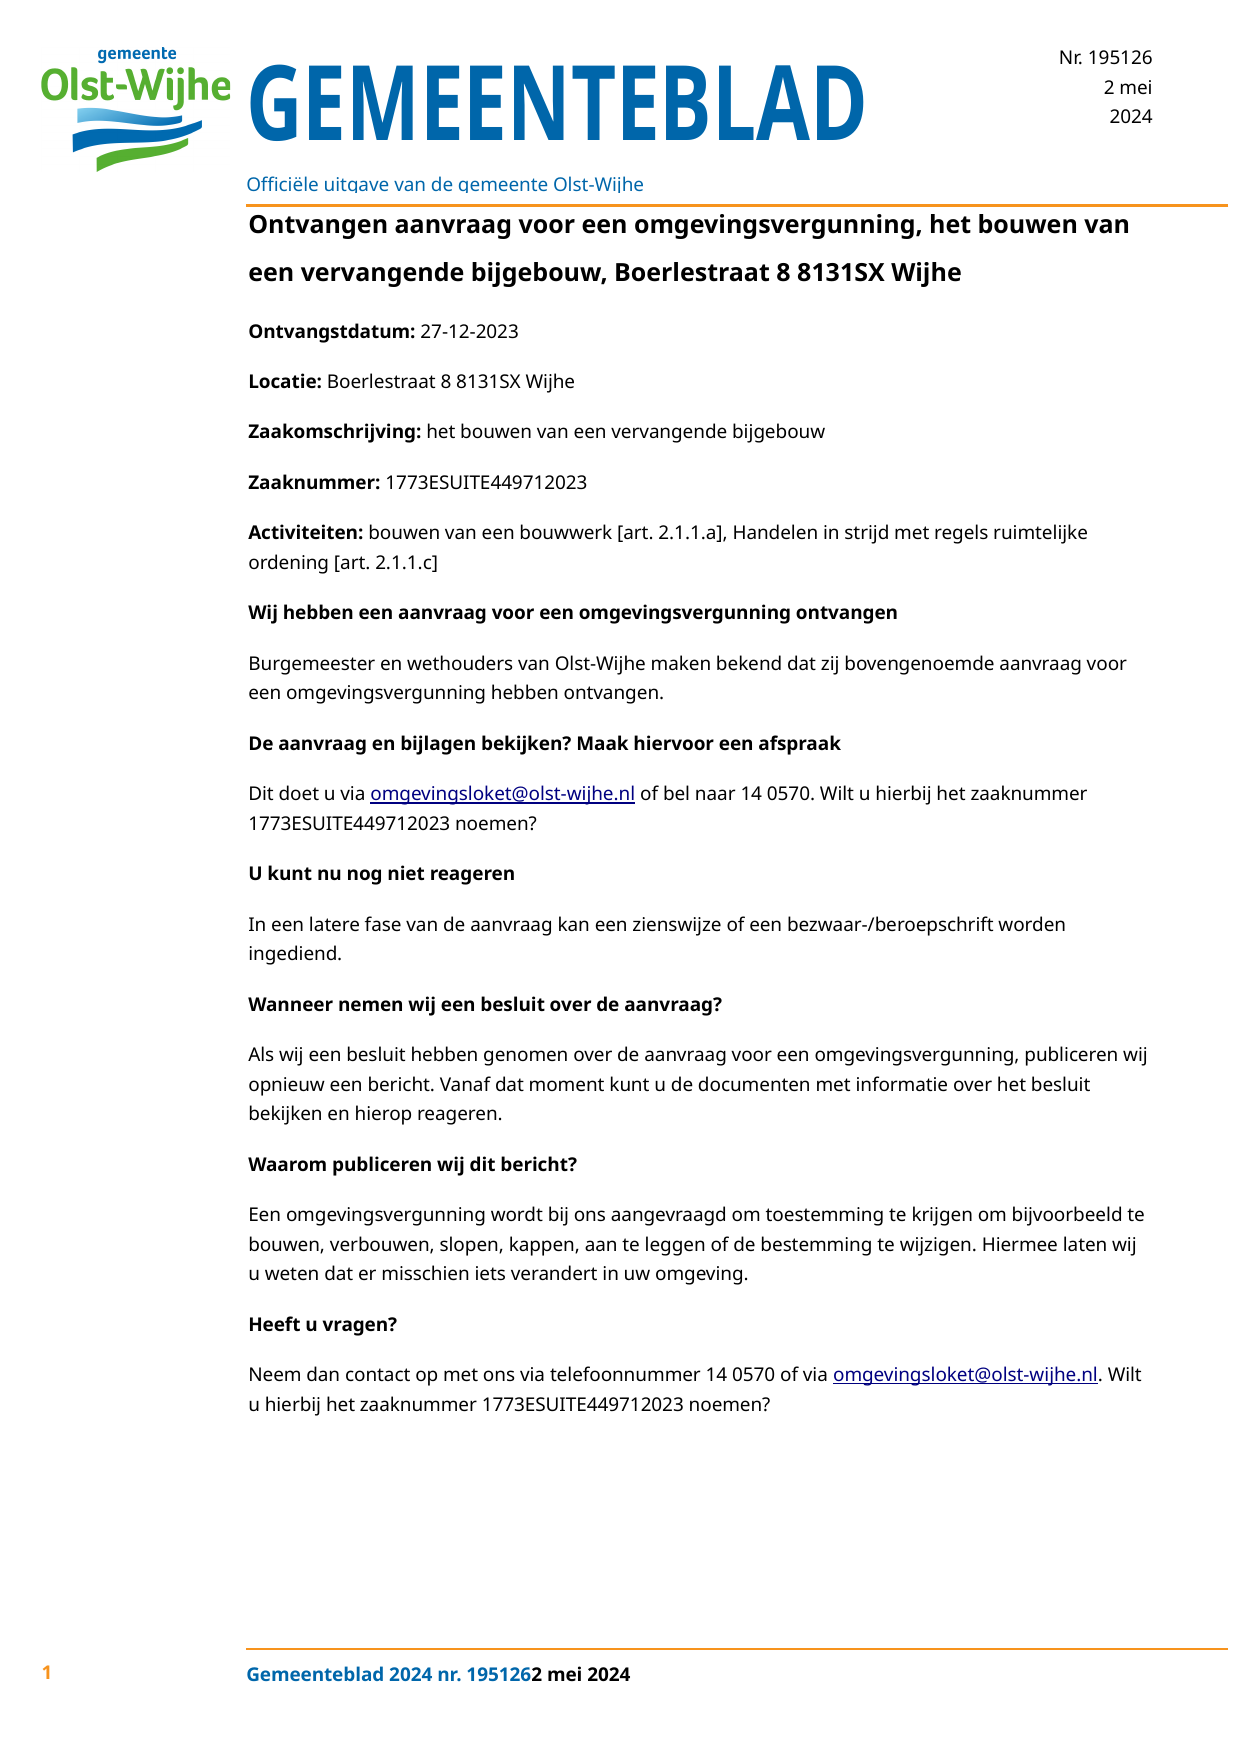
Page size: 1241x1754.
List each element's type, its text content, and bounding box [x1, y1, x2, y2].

text Activiteiten: bouwen van een bouwwerk [art. 2.1.1.a], Handelen in strijd met regels ruimtelijke ordening [art. 2.1.1.c] [248, 519, 1152, 575]
text Als wij een besluit hebben genomen over de aanvraag voor een omgevingsvergunning, publiceren wij opnieuw een bericht. Vanaf dat moment kunt u de documenten met informatie over het besluit bekijken en hierop reageren. [248, 1041, 1152, 1126]
text Zaaknummer: 1773ESUITE449712023 [248, 469, 1152, 495]
text Ontvangen aanvraag voor een omgevingsvergunning, het bouwen van een vervangende bijgebouw, Boerlestraat 8 8131SX Wijhe [248, 207, 1152, 288]
text Een omgevingsvergunning wordt bij ons aangevraagd om toestemming te krijgen om bijvoorbeeld te bouwen, verbouwen, slopen, kappen, aan te leggen of de bestemming te wijzigen. Hiermee laten wij u weten dat er misschien iets verandert in uw omgeving. [248, 1201, 1152, 1286]
text Dit doet u via omgevingsloket@olst-wijhe.nl of bel naar 14 0570. Wilt u hierbij het zaaknummer 1773ESUITE449712023 noemen? [248, 780, 1152, 836]
text Waarom publiceren wij dit bericht? [248, 1151, 1152, 1177]
text Wanneer nemen wij een besluit over de aanvraag? [248, 991, 1152, 1017]
picture [41, 47, 231, 172]
text Ontvangstdatum: 27-12-2023 [248, 318, 1152, 344]
text In een latere fase van de aanvraag kan een zienswijze of een bezwaar-/beroepschrift worden ingediend. [248, 911, 1152, 966]
text Heeft u vragen? [248, 1311, 1152, 1337]
text Neem dan contact op met ons via telefoonnummer 14 0570 of via omgevingsloket@olst-wijhe.nl. Wilt u hierbij het zaaknummer 1773ESUITE449712023 noemen? [248, 1361, 1152, 1417]
text Zaakomschrijving: het bouwen van een vervangende bijgebouw [248, 419, 1152, 444]
text De aanvraag en bijlagen bekijken? Maak hiervoor een afspraak [248, 730, 1152, 756]
text Locatie: Boerlestraat 8 8131SX Wijhe [248, 368, 1152, 394]
text U kunt nu nog niet reageren [248, 860, 1152, 886]
text Burgemeester en wethouders van Olst-Wijhe maken bekend dat zij bovengenoemde aanvraag voor een omgevingsvergunning hebben ontvangen. [248, 650, 1152, 705]
text Wij hebben een aanvraag voor een omgevingsvergunning ontvangen [248, 599, 1152, 625]
